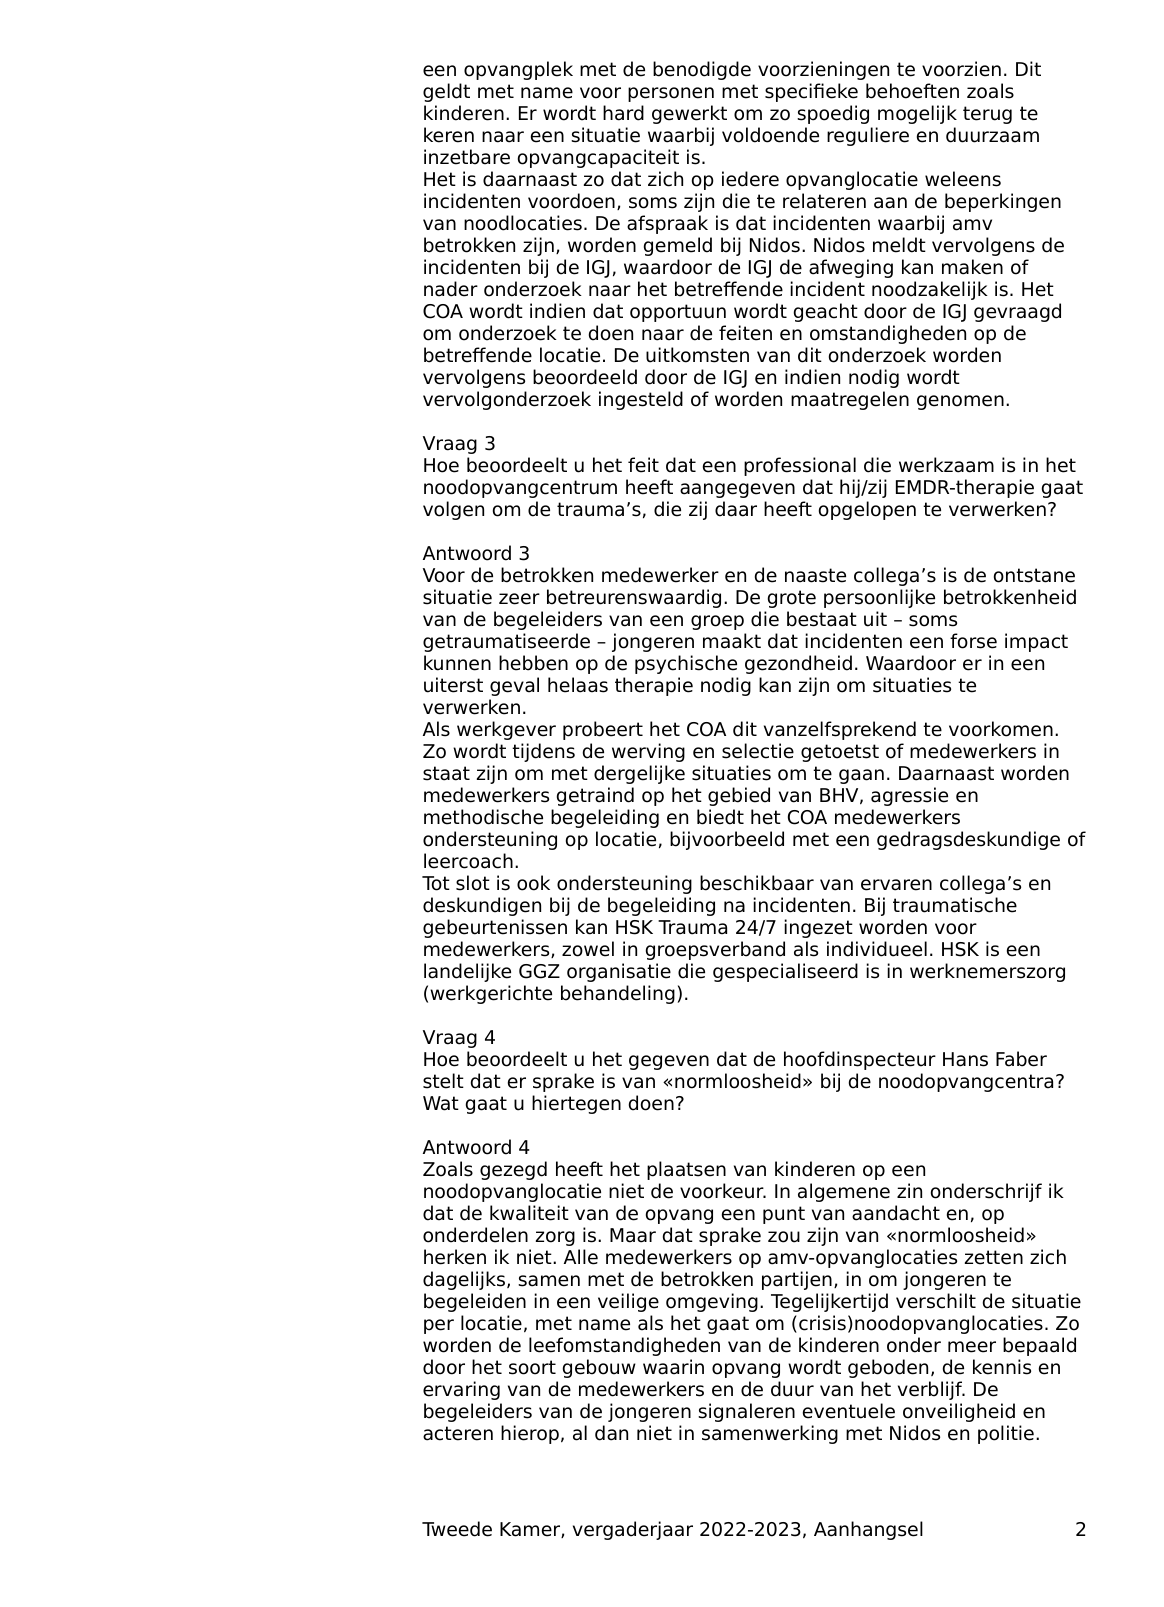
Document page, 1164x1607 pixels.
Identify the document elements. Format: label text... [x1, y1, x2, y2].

text Het is daarnaast zo dat zich op iedere opvanglocatie weleens incidenten voordoen, soms zijn die te relateren aan de beperkingen van noodlocaties. De afspraak is dat incidenten waarbij amv betrokken zijn, worden gemeld bij Nidos. Nidos meldt vervolgens de incidenten bij de IGJ, waardoor de IGJ de afweging kan maken of nader onderzoek naar het betreffende incident noodzakelijk is. Het COA wordt indien dat opportuun wordt geacht door de IGJ gevraagd om onderzoek te doen naar de feiten en omstandigheden op de betreffende locatie. De uitkomsten van dit onderzoek worden vervolgens beoordeeld door de IGJ en indien nodig wordt vervolgonderzoek ingesteld of worden maatregelen genomen. [422, 169, 1087, 411]
text Hoe beoordeelt u het gegeven dat de hoofdinspecteur Hans Faber stelt dat er sprake is van «normloosheid» bij de noodopvangcentra? Wat gaat u hiertegen doen? [422, 1049, 1087, 1115]
text Tot slot is ook ondersteuning beschikbaar van ervaren collega’s en deskundigen bij de begeleiding na incidenten. Bij traumatische gebeurtenissen kan HSK Trauma 24/7 ingezet worden voor medewerkers, zowel in groepsverband als individueel. HSK is een landelijke GGZ organisatie die gespecialiseerd is in werknemerszorg (werkgerichte behandeling). [422, 873, 1087, 1004]
text een opvangplek met de benodigde voorzieningen te voorzien. Dit geldt met name voor personen met specifieke behoeften zoals kinderen. Er wordt hard gewerkt om zo spoedig mogelijk terug te keren naar een situatie waarbij voldoende reguliere en duurzaam inzetbare opvangcapaciteit is. [422, 59, 1087, 169]
text Voor de betrokken medewerker en de naaste collega’s is de ontstane situatie zeer betreurenswaardig. De grote persoonlijke betrokkenheid van de begeleiders van een groep die bestaat uit – soms getraumatiseerde – jongeren maakt dat incidenten een forse impact kunnen hebben op de psychische gezondheid. Waardoor er in een uiterst geval helaas therapie nodig kan zijn om situaties te verwerken. [422, 565, 1087, 719]
text Antwoord 4 [422, 1137, 1087, 1159]
text Hoe beoordeelt u het feit dat een professional die werkzaam is in het noodopvangcentrum heeft aangegeven dat hij/zij EMDR-therapie gaat volgen om de trauma’s, die zij daar heeft opgelopen te verwerken? [422, 455, 1087, 521]
text Als werkgever probeert het COA dit vanzelfsprekend te voorkomen. Zo wordt tijdens de werving en selectie getoetst of medewerkers in staat zijn om met dergelijke situaties om te gaan. Daarnaast worden medewerkers getraind op het gebied van BHV, agressie en methodische begeleiding en biedt het COA medewerkers ondersteuning op locatie, bijvoorbeeld met een gedragsdeskundige of leercoach. [422, 719, 1087, 873]
text Antwoord 3 [422, 543, 1087, 565]
text Vraag 4 [422, 1027, 1087, 1049]
text Zoals gezegd heeft het plaatsen van kinderen op een noodopvanglocatie niet de voorkeur. In algemene zin onderschrijf ik dat de kwaliteit van de opvang een punt van aandacht en, op onderdelen zorg is. Maar dat sprake zou zijn van «normloosheid» herken ik niet. Alle medewerkers op amv-opvanglocaties zetten zich dagelijks, samen met de betrokken partijen, in om jongeren te begeleiden in een veilige omgeving. Tegelijkertijd verschilt de situatie per locatie, met name als het gaat om (crisis)noodopvanglocaties. Zo worden de leefomstandigheden van de kinderen onder meer bepaald door het soort gebouw waarin opvang wordt geboden, de kennis en ervaring van de medewerkers en de duur van het verblijf. De begeleiders van de jongeren signaleren eventuele onveiligheid en acteren hierop, al dan niet in samenwerking met Nidos en politie. [422, 1159, 1087, 1444]
text Vraag 3 [422, 433, 1087, 455]
